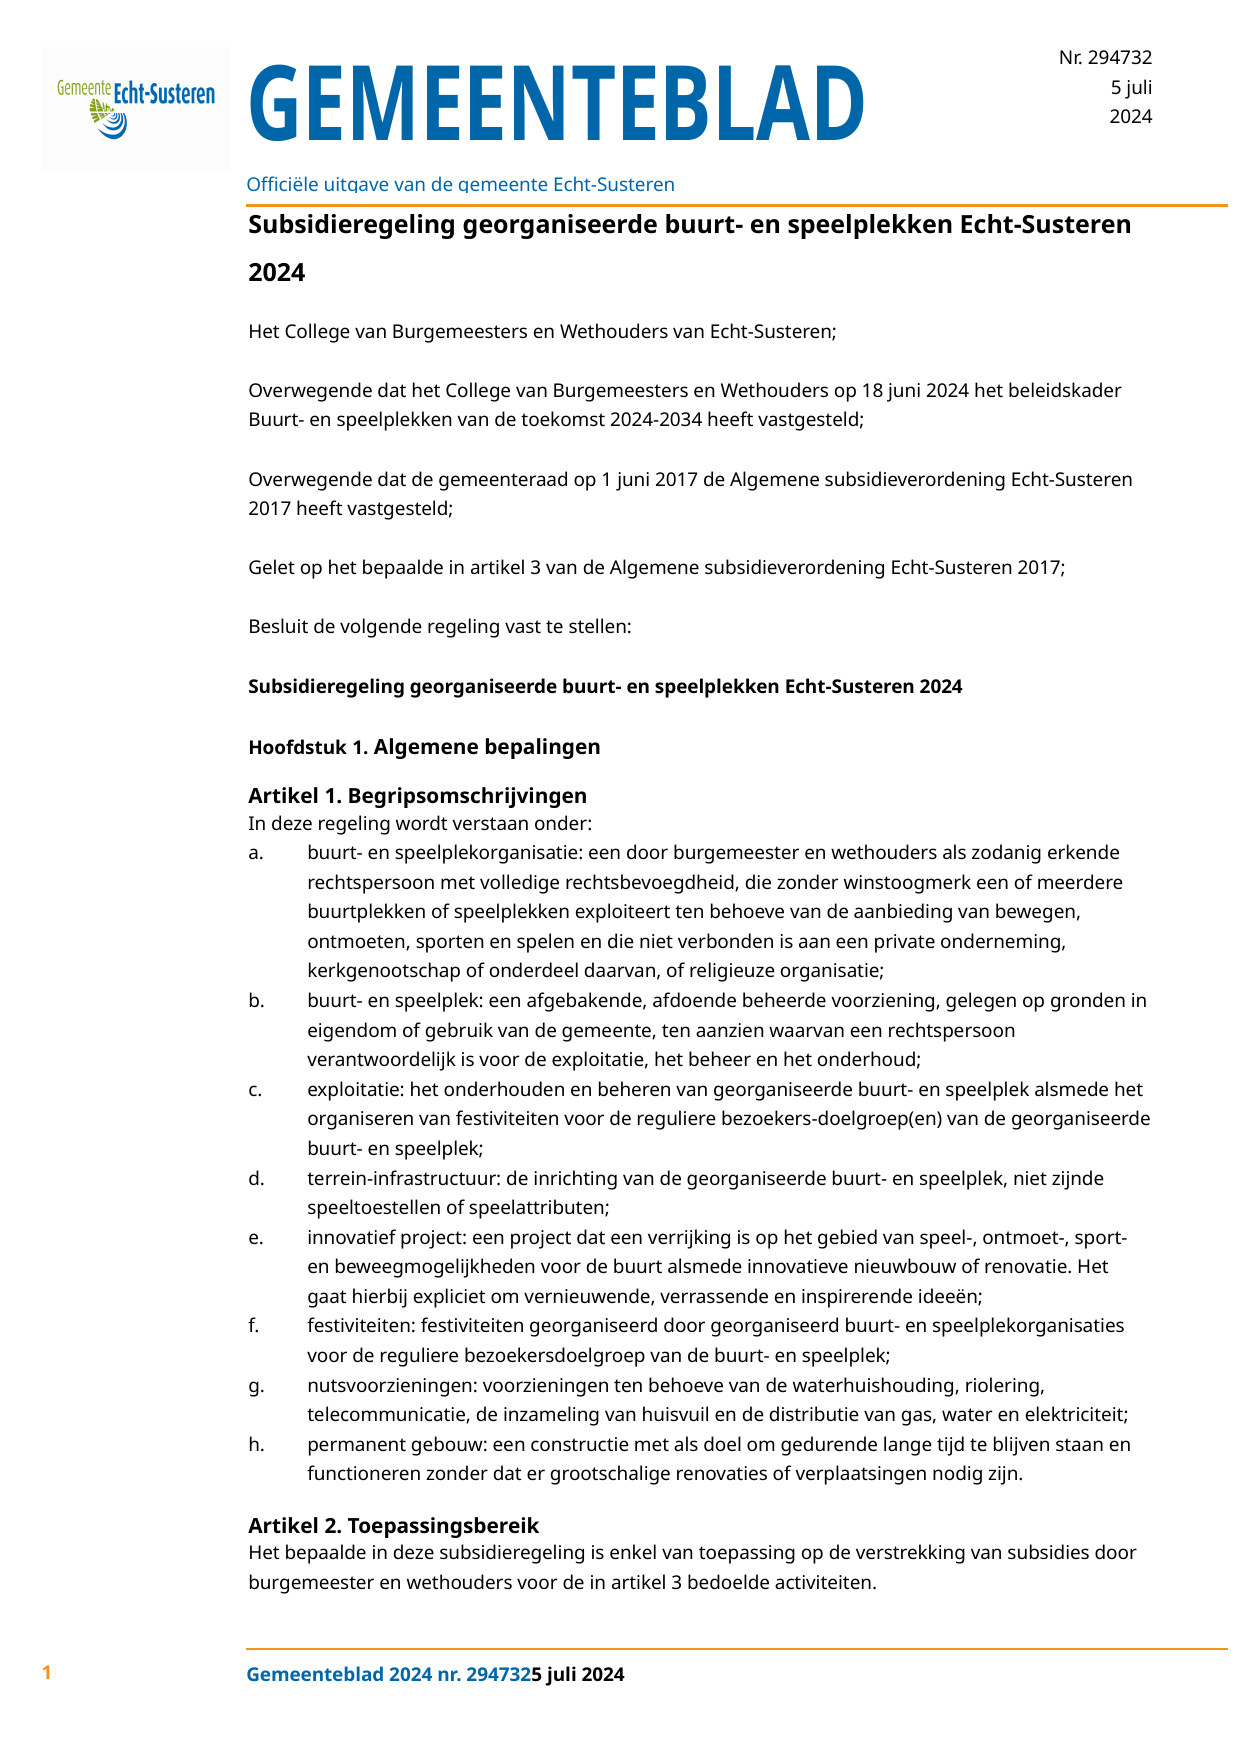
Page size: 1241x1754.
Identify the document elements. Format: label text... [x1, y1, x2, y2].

text In deze regeling wordt verstaan onder: [248, 810, 1152, 836]
list buurt- en speelplek: een afgebakende, afdoende beheerde voorziening, gelegen op gronden in eigendom of gebruik van de gemeente, ten aanzien waarvan een rechtspersoon verantwoordelijk is voor de exploitatie, het beheer en het onderhoud; [248, 987, 1152, 1072]
text Overwegende dat het College van Burgemeesters en Wethouders op 18 juni 2024 het beleidskader Buurt- en speelplekken van de toekomst 2024-2034 heeft vastgesteld; [248, 377, 1152, 432]
text Gelet op het bepaalde in artikel 3 van de Algemene subsidieverordening Echt-Susteren 2017; [248, 554, 1152, 580]
text Het bepaalde in deze subsidieregeling is enkel van toepassing op de verstrekking van subsidies door burgemeester en wethouders voor de in artikel 3 bedoelde activiteiten. [248, 1539, 1152, 1595]
text Subsidieregeling georganiseerde buurt- en speelplekken Echt-Susteren 2024 [248, 673, 1152, 699]
text Hoofdstuk 1. Algemene bepalingen [248, 732, 1152, 761]
list buurt- en speelplekorganisatie: een door burgemeester en wethouders als zodanig erkende rechtspersoon met volledige rechtsbevoegdheid, die zonder winstoogmerk een of meerdere buurtplekken of speelplekken exploiteert ten behoeve van de aanbieding van bewegen, ontmoeten, sporten en spelen en die niet verbonden is aan een private onderneming, kerkgenootschap of onderdeel daarvan, of religieuze organisatie; [248, 839, 1152, 983]
list permanent gebouw: een constructie met als doel om gedurende lange tijd te blijven staan en functioneren zonder dat er grootschalige renovaties of verplaatsingen nodig zijn. [248, 1431, 1152, 1486]
text Artikel 2. Toepassingsbereik [248, 1511, 1152, 1539]
text Subsidieregeling georganiseerde buurt- en speelplekken Echt-Susteren 2024 [248, 207, 1152, 288]
picture [41, 47, 231, 172]
text Besluit de volgende regeling vast te stellen: [248, 614, 1152, 639]
list nutsvoorzieningen: voorzieningen ten behoeve van de waterhuishouding, riolering, telecommunicatie, de inzameling van huisvuil en de distributie van gas, water en elektriciteit; [248, 1372, 1152, 1427]
list exploitatie: het onderhouden en beheren van georganiseerde buurt- en speelplek alsmede het organiseren van festiviteiten voor de reguliere bezoekers-doelgroep(en) van de georganiseerde buurt- en speelplek; [248, 1076, 1152, 1161]
text Artikel 1. Begripsomschrijvingen [248, 781, 1152, 810]
list terrein-infrastructuur: de inrichting van de georganiseerde buurt- en speelplek, niet zijnde speeltoestellen of speelattributen; [248, 1165, 1152, 1220]
text Overwegende dat de gemeenteraad op 1 juni 2017 de Algemene subsidieverordening Echt-Susteren 2017 heeft vastgesteld; [248, 466, 1152, 521]
list festiviteiten: festiviteiten georganiseerd door georganiseerd buurt- en speelplekorganisaties voor de reguliere bezoekersdoelgroep van de buurt- en speelplek; [248, 1313, 1152, 1368]
list innovatief project: een project dat een verrijking is op het gebied van speel-, ontmoet-, sport- en beweegmogelijkheden voor de buurt alsmede innovatieve nieuwbouw of renovatie. Het gaat hierbij expliciet om vernieuwende, verrassende en inspirerende ideeën; [248, 1224, 1152, 1309]
text Het College van Burgemeesters en Wethouders van Echt-Susteren; [248, 318, 1152, 344]
